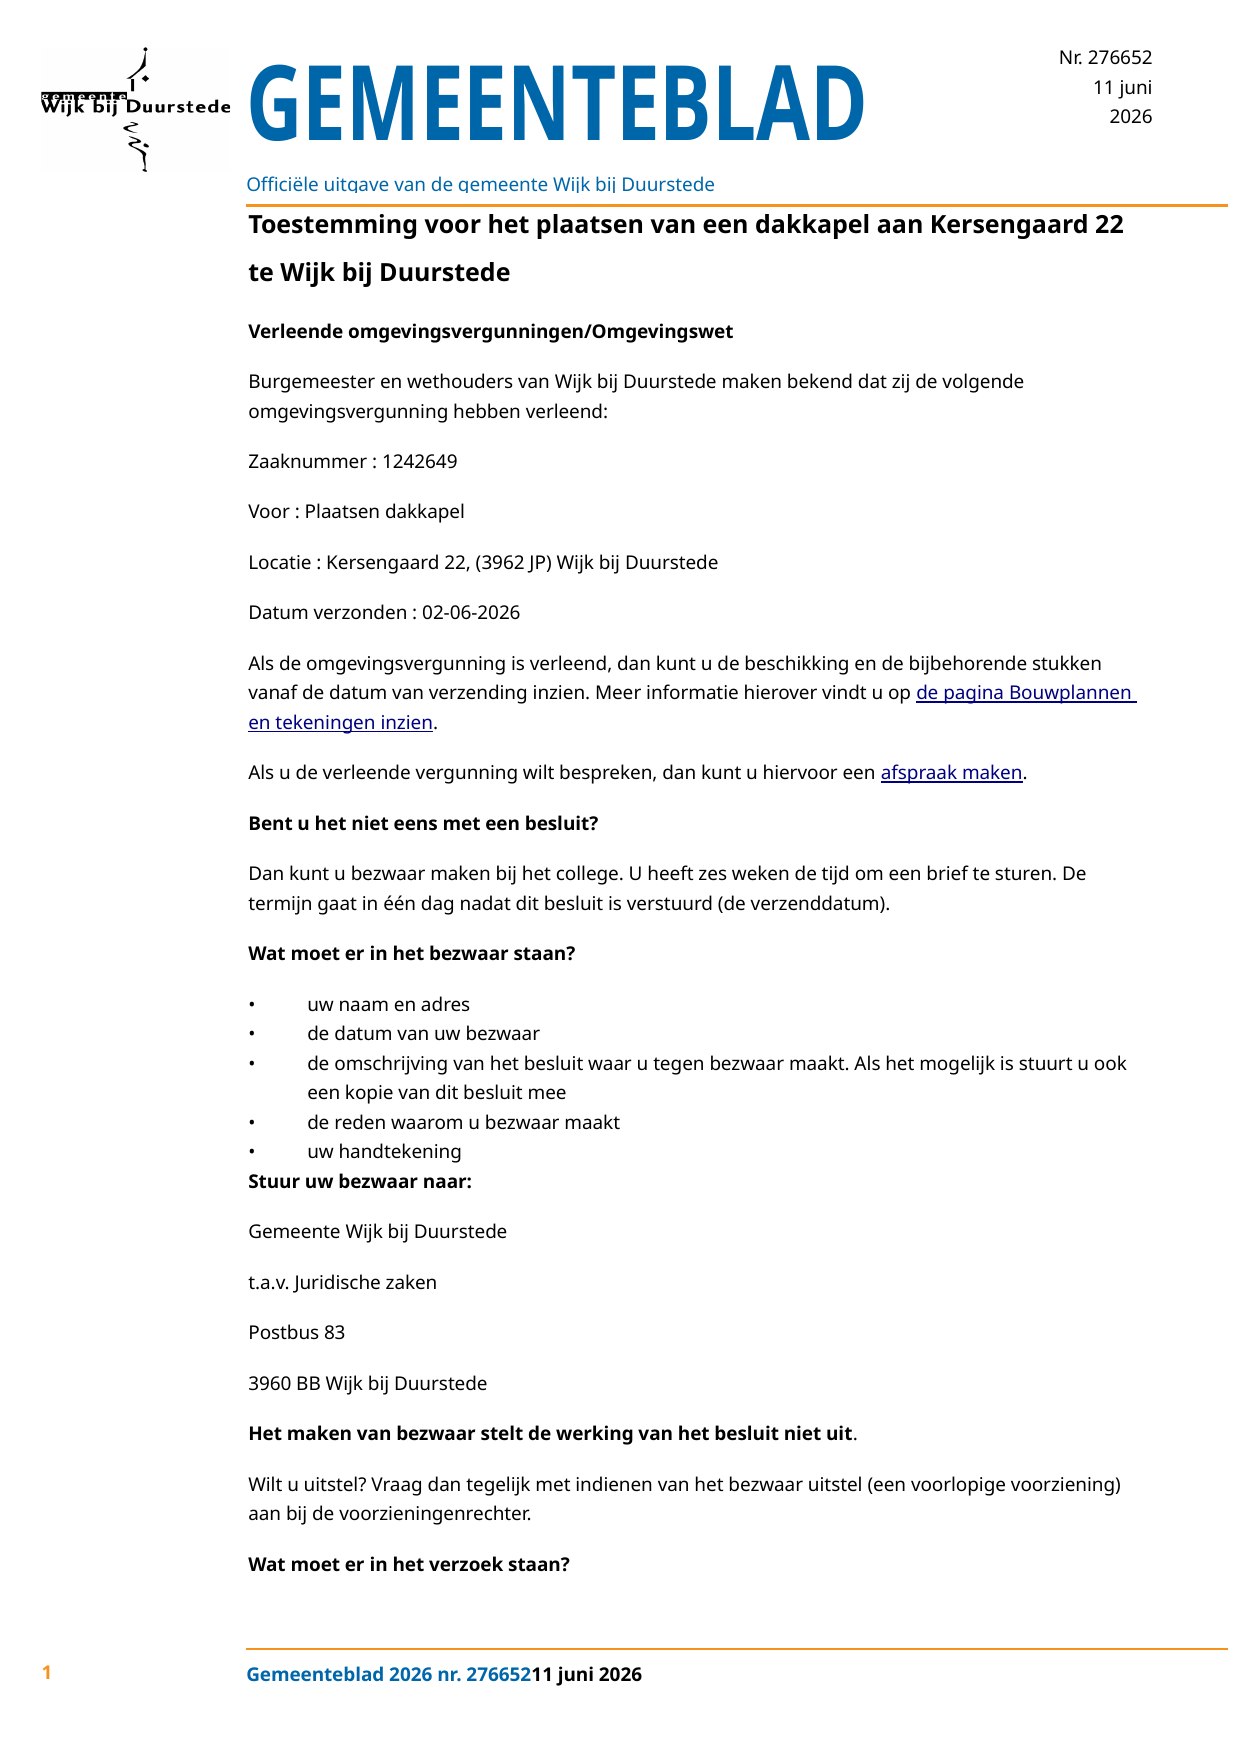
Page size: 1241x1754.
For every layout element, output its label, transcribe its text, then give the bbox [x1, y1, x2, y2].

text Wilt u uitstel? Vraag dan tegelijk met indienen van het bezwaar uitstel (een voorlopige voorziening) aan bij de voorzieningenrechter. [248, 1471, 1152, 1526]
text Voor : Plaatsen dakkapel [248, 499, 1152, 524]
list de reden waarom u bezwaar maakt [248, 1109, 1152, 1135]
text Bent u het niet eens met een besluit? [248, 810, 1152, 836]
text Verleende omgevingsvergunningen/Omgevingswet [248, 318, 1152, 344]
text Datum verzonden : 02-06-2026 [248, 599, 1152, 625]
list de datum van uw bezwaar [248, 1020, 1152, 1046]
text Locatie : Kersengaard 22, (3962 JP) Wijk bij Duurstede [248, 549, 1152, 575]
text Postbus 83 [248, 1319, 1152, 1345]
text Gemeente Wijk bij Duurstede [248, 1219, 1152, 1244]
text 3960 BB Wijk bij Duurstede [248, 1370, 1152, 1396]
text Zaaknummer : 1242649 [248, 448, 1152, 474]
text Als de omgevingsvergunning is verleend, dan kunt u de beschikking en de bijbehorende stukken vanaf de datum van verzending inzien. Meer informatie hierover vindt u op de pagina Bouwplannen en tekeningen inzien. [248, 650, 1152, 735]
text Toestemming voor het plaatsen van een dakkapel aan Kersengaard 22 te Wijk bij Duurstede [248, 207, 1152, 288]
text Wat moet er in het verzoek staan? [248, 1551, 1152, 1577]
picture [41, 47, 231, 172]
text Het maken van bezwaar stelt de werking van het besluit niet uit. [248, 1420, 1152, 1446]
list uw handtekening [248, 1139, 1152, 1164]
text Als u de verleende vergunning wilt bespreken, dan kunt u hiervoor een afspraak maken. [248, 759, 1152, 785]
list uw naam en adres [248, 991, 1152, 1017]
list de omschrijving van het besluit waar u tegen bezwaar maakt. Als het mogelijk is stuurt u ook een kopie van dit besluit mee [248, 1050, 1152, 1105]
text Dan kunt u bezwaar maken bij het college. U heeft zes weken de tijd om een brief te sturen. De termijn gaat in één dag nadat dit besluit is verstuurd (de verzenddatum). [248, 860, 1152, 916]
text Wat moet er in het bezwaar staan? [248, 940, 1152, 966]
text t.a.v. Juridische zaken [248, 1269, 1152, 1295]
text Burgemeester en wethouders van Wijk bij Duurstede maken bekend dat zij de volgende omgevingsvergunning hebben verleend: [248, 368, 1152, 424]
text Stuur uw bezwaar naar: [248, 1168, 1152, 1194]
